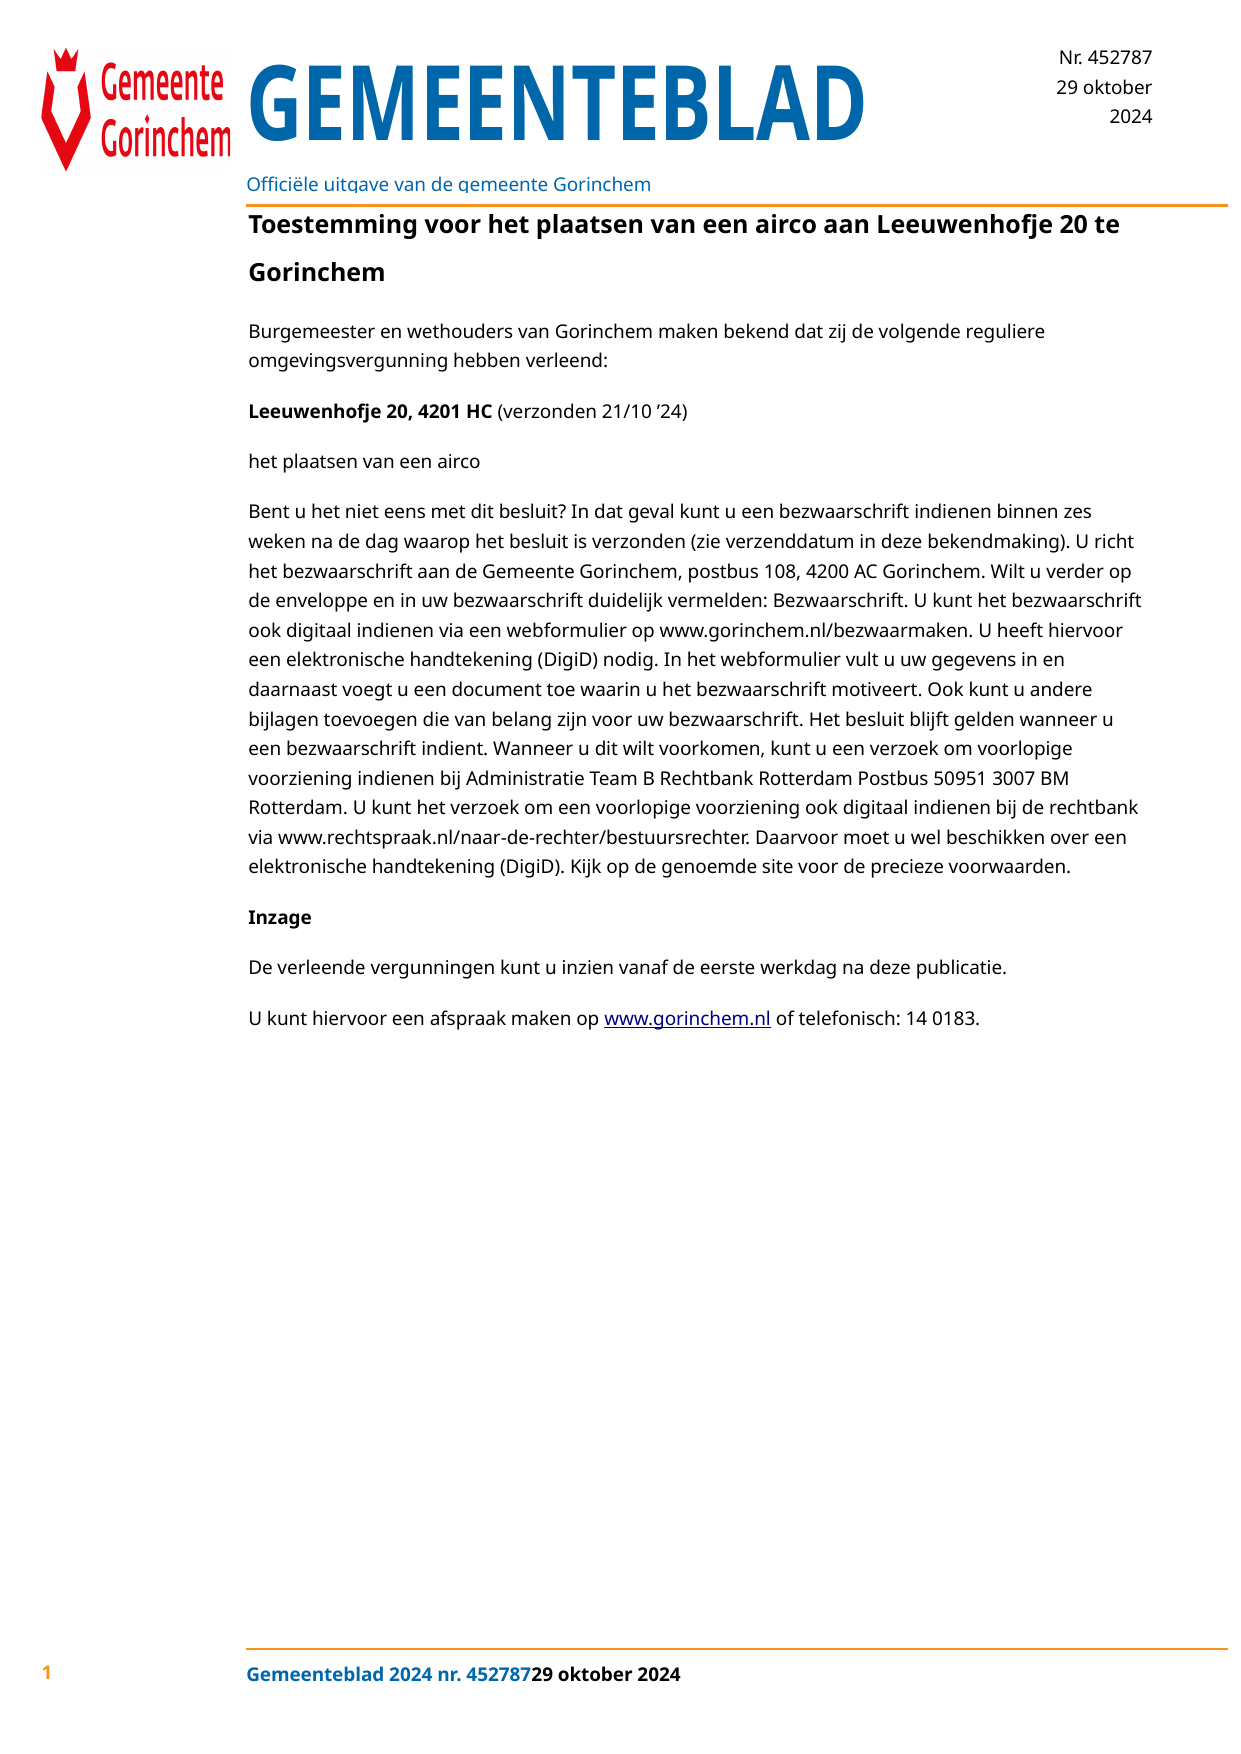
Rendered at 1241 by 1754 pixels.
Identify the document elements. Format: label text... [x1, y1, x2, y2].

picture [41, 47, 231, 172]
text het plaatsen van een airco [248, 448, 1152, 474]
text U kunt hiervoor een afspraak maken op www.gorinchem.nl of telefonisch: 14 0183. [248, 1005, 1152, 1031]
text Toestemming voor het plaatsen van een airco aan Leeuwenhofje 20 te Gorinchem [248, 207, 1152, 288]
text Inzage [248, 904, 1152, 930]
text Leeuwenhofje 20, 4201 HC (verzonden 21/10 ’24) [248, 398, 1152, 424]
text Burgemeester en wethouders van Gorinchem maken bekend dat zij de volgende reguliere omgevingsvergunning hebben verleend: [248, 318, 1152, 373]
text De verleende vergunningen kunt u inzien vanaf de eerste werkdag na deze publicatie. [248, 954, 1152, 980]
text Bent u het niet eens met dit besluit? In dat geval kunt u een bezwaarschrift indienen binnen zes weken na de dag waarop het besluit is verzonden (zie verzenddatum in deze bekendmaking). U richt het bezwaarschrift aan de Gemeente Gorinchem, postbus 108, 4200 AC Gorinchem. Wilt u verder op de enveloppe en in uw bezwaarschrift duidelijk vermelden: Bezwaarschrift. U kunt het bezwaarschrift ook digitaal indienen via een webformulier op www.gorinchem.nl/bezwaarmaken. U heeft hiervoor een elektronische handtekening (DigiD) nodig. In het webformulier vult u uw gegevens in en daarnaast voegt u een document toe waarin u het bezwaarschrift motiveert. Ook kunt u andere bijlagen toevoegen die van belang zijn voor uw bezwaarschrift. Het besluit blijft gelden wanneer u een bezwaarschrift indient. Wanneer u dit wilt voorkomen, kunt u een verzoek om voorlopige voorziening indienen bij Administratie Team B Rechtbank Rotterdam Postbus 50951 3007 BM Rotterdam. U kunt het verzoek om een voorlopige voorziening ook digitaal indienen bij de rechtbank via www.rechtspraak.nl/naar-de-rechter/bestuursrechter. Daarvoor moet u wel beschikken over een elektronische handtekening (DigiD). Kijk op de genoemde site voor de precieze voorwaarden. [248, 499, 1152, 879]
